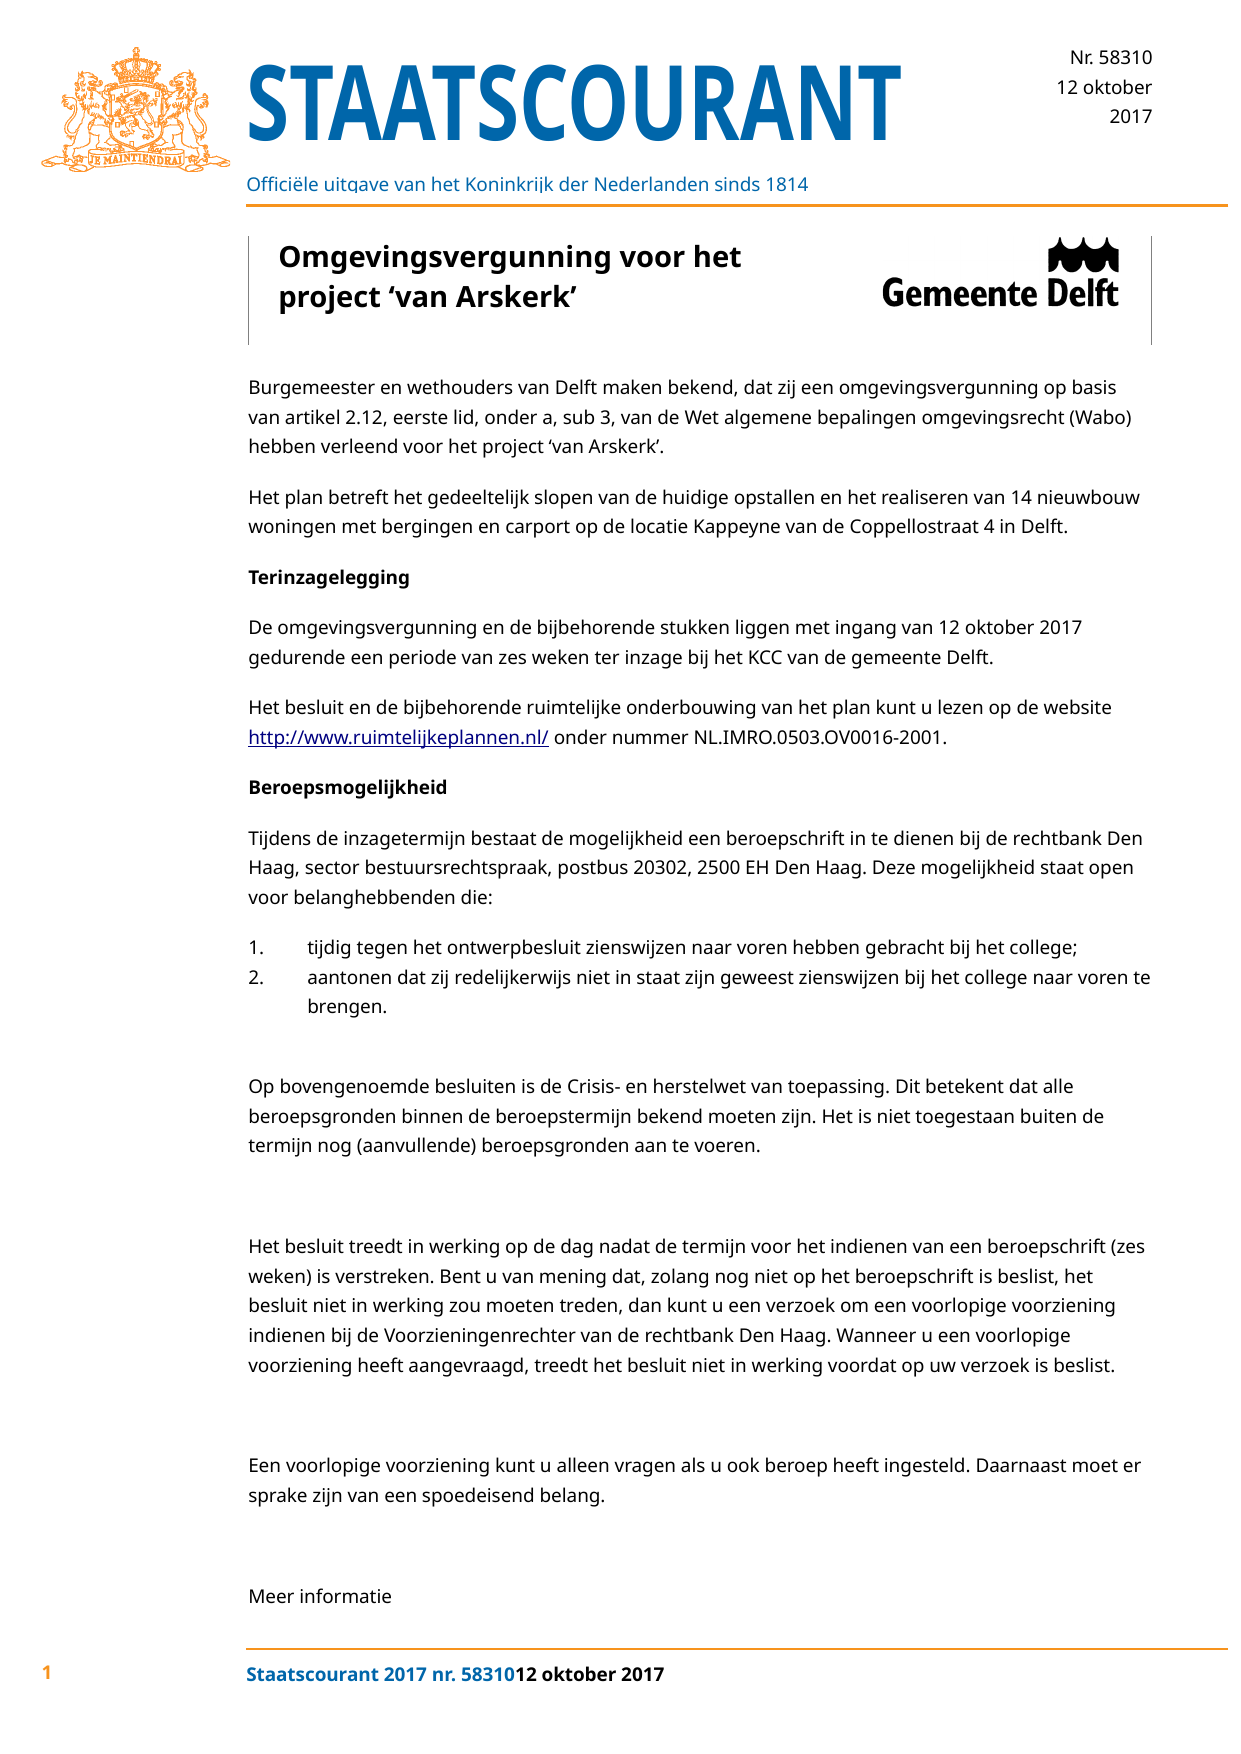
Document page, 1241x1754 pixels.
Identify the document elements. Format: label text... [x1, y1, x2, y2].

text Burgemeester en wethouders van Delft maken bekend, dat zij een omgevingsvergunning op basis van artikel 2.12, eerste lid, onder a, sub 3, van de Wet algemene bepalingen omgevingsrecht (Wabo) hebben verleend voor het project ‘van Arskerk’. [248, 374, 1152, 459]
text Meer informatie [248, 1583, 1152, 1609]
text Het plan betreft het gedeeltelijk slopen van de huidige opstallen en het realiseren van 14 nieuwbouw woningen met bergingen en carport op de locatie Kappeyne van de Coppellostraat 4 in Delft. [248, 484, 1152, 539]
text Tijdens de inzagetermijn bestaat de mogelijkheid een beroepschrift in te dienen bij de rechtbank Den Haag, sector bestuursrechtspraak, postbus 20302, 2500 EH Den Haag. Deze mogelijkheid staat open voor belanghebbenden die: [248, 825, 1152, 909]
list tijdig tegen het ontwerpbesluit zienswijzen naar voren hebben gebracht bij het college; [248, 934, 1152, 960]
list aantonen dat zij redelijkerwijs niet in staat zijn geweest zienswijzen bij het college naar voren te brengen. [248, 964, 1152, 1019]
table_header [850, 236, 1151, 345]
text Op bovengenoemde besluiten is de Crisis- en herstelwet van toepassing. Dit betekent dat alle beroepsgronden binnen de beroepstermijn bekend moeten zijn. Het is niet toegestaan buiten de termijn nog (aanvullende) beroepsgronden aan te voeren. [248, 1073, 1152, 1158]
text Een voorlopige voorziening kunt u alleen vragen als u ook beroep heeft ingesteld. Daarnaast moet er sprake zijn van een spoedeisend belang. [248, 1453, 1152, 1508]
text Het besluit en de bijbehorende ruimtelijke onderbouwing van het plan kunt u lezen op de website http://www.ruimtelijkeplannen.nl/ onder nummer NL.IMRO.0503.OV0016-2001. [248, 694, 1152, 749]
picture [882, 236, 1119, 309]
text Terinzagelegging [248, 564, 1152, 589]
text Beroepsmogelijkheid [248, 774, 1152, 800]
table_header Omgevingsvergunning voor het project ‘van Arskerk’ [249, 236, 850, 345]
picture [41, 47, 231, 172]
text Het besluit treedt in werking op de dag nadat de termijn voor het indienen van een beroepschrift (zes weken) is verstreken. Bent u van mening dat, zolang nog niet op het beroepschrift is beslist, het besluit niet in werking zou moeten treden, dan kunt u een verzoek om een voorlopige voorziening indienen bij de Voorzieningenrechter van de rechtbank Den Haag. Wanneer u een voorlopige voorziening heeft aangevraagd, treedt het besluit niet in werking voordat op uw verzoek is beslist. [248, 1233, 1152, 1377]
text De omgevingsvergunning en de bijbehorende stukken liggen met ingang van 12 oktober 2017 gedurende een periode van zes weken ter inzage bij het KCC van de gemeente Delft. [248, 614, 1152, 669]
